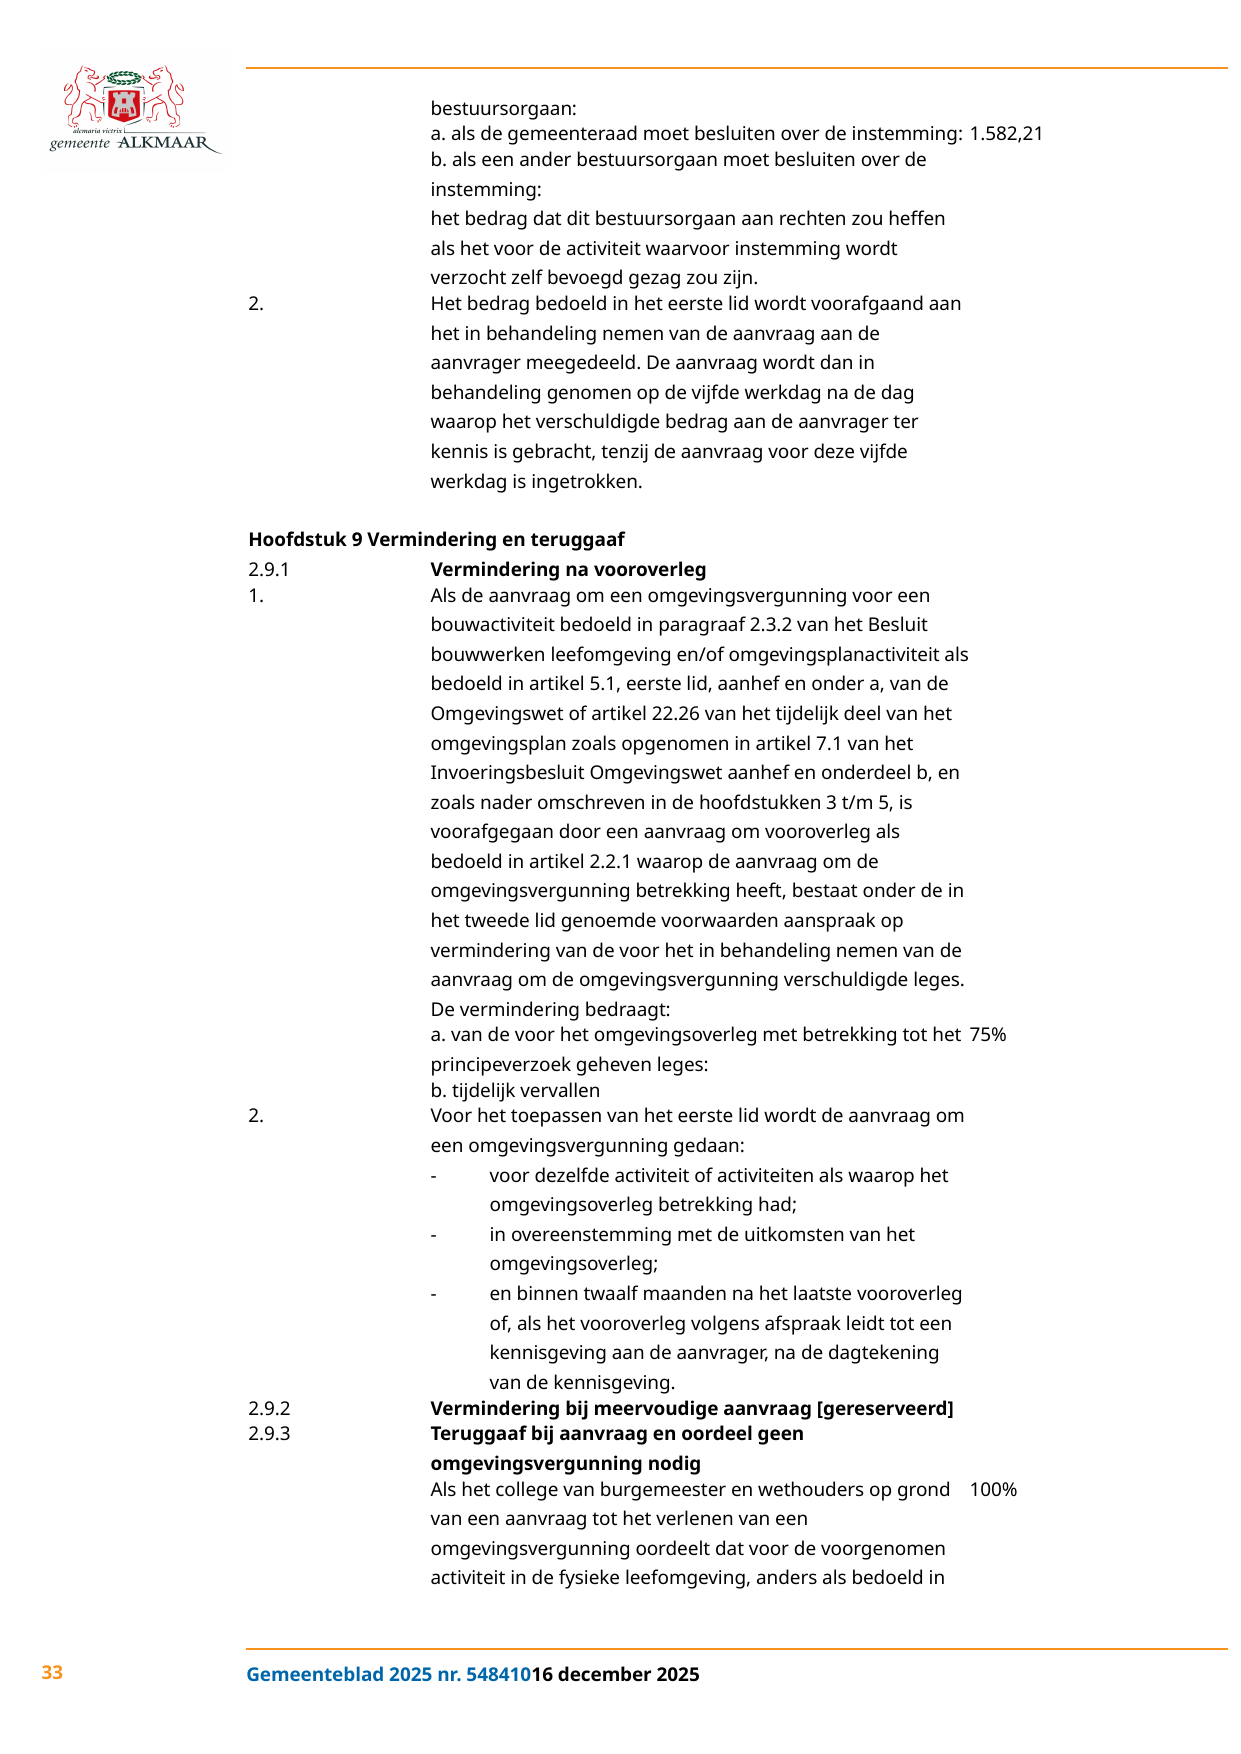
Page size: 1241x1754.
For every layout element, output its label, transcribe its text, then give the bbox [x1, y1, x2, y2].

table_cell 1. [248, 582, 430, 1022]
table_cell a. als de gemeenteraad moet besluiten over de instemming: [430, 121, 969, 146]
table_cell [969, 1395, 1152, 1420]
table_cell [248, 121, 430, 146]
table_cell 2. [248, 290, 430, 493]
table_cell 2.9.3 [248, 1420, 430, 1476]
table_cell Teruggaaf bij aanvraag en oordeel geen omgevingsvergunning nodig [430, 1420, 969, 1476]
table_cell 100% [969, 1476, 1152, 1590]
table_cell [969, 290, 1152, 493]
table_cell 75% [969, 1022, 1152, 1077]
table_cell 2. [248, 1103, 430, 1395]
table_cell Vermindering bij meervoudige aanvraag [gereserveerd] [430, 1395, 969, 1420]
table_cell [969, 95, 1152, 121]
table_cell b. tijdelijk vervallen [430, 1077, 969, 1103]
table_cell 1.582,21 [969, 121, 1152, 146]
text Hoofdstuk 9 Vermindering en teruggaaf [248, 526, 1152, 552]
table_cell Het bedrag bedoeld in het eerste lid wordt voorafgaand aan het in behandeling nemen van de aanvraag aan de aanvrager meegedeeld. De aanvraag wordt dan in behandeling genomen op de vijfde werkdag na de dag waarop het verschuldigde bedrag aan de aanvrager ter kennis is gebracht, tenzij de aanvraag voor deze vijfde werkdag is ingetrokken. [430, 290, 969, 493]
table_cell [969, 1420, 1152, 1476]
table_cell Als het college van burgemeester en wethouders op grond van een aanvraag tot het verlenen van een omgevingsvergunning oordeelt dat voor de voorgenomen activiteit in de fysieke leefomgeving, anders als bedoeld in [430, 1476, 969, 1590]
table_cell [248, 1476, 430, 1590]
table_cell b. als een ander bestuursorgaan moet besluiten over de instemming: het bedrag dat dit bestuursorgaan aan rechten zou heffen als het voor de activiteit waarvoor instemming wordt verzocht zelf bevoegd gezag zou zijn. [430, 146, 969, 290]
table_cell bestuursorgaan: [430, 95, 969, 121]
table_cell [969, 146, 1152, 290]
table_cell Als de aanvraag om een omgevingsvergunning voor een bouwactiviteit bedoeld in paragraaf 2.3.2 van het Besluit bouwwerken leefomgeving en/of omgevingsplanactiviteit als bedoeld in artikel 5.1, eerste lid, aanhef en onder a, van de Omgevingswet of artikel 22.26 van het tijdelijk deel van het omgevingsplan zoals opgenomen in artikel 7.1 van het Invoeringsbesluit Omgevingswet aanhef en onderdeel b, en zoals nader omschreven in de hoofdstukken 3 t/m 5, is voorafgegaan door een aanvraag om vooroverleg als bedoeld in artikel 2.2.1 waarop de aanvraag om de omgevingsvergunning betrekking heeft, bestaat onder de in het tweede lid genoemde voorwaarden aanspraak op vermindering van de voor het in behandeling nemen van de aanvraag om de omgevingsvergunning verschuldigde leges. De vermindering bedraagt: [430, 582, 969, 1022]
table_cell 2.9.2 [248, 1395, 430, 1420]
table_cell [248, 1022, 430, 1077]
picture [41, 47, 231, 172]
table_header 2.9.1 [248, 556, 430, 582]
table_cell [969, 582, 1152, 1022]
table_cell [248, 146, 430, 290]
table_header [969, 556, 1152, 582]
table_header Vermindering na vooroverleg [430, 556, 969, 582]
table_cell [969, 1077, 1152, 1103]
table_cell a. van de voor het omgevingsoverleg met betrekking tot het principeverzoek geheven leges: [430, 1022, 969, 1077]
table_cell [248, 1077, 430, 1103]
table_cell [248, 95, 430, 121]
table_cell [969, 1103, 1152, 1395]
table_cell Voor het toepassen van het eerste lid wordt de aanvraag om een omgevingsvergunning gedaan: voor dezelfde activiteit of activiteiten als waarop het omgevingsoverleg betrekking had; in overeenstemming met de uitkomsten van het omgevingsoverleg; en binnen twaalf maanden na het laatste vooroverleg of, als het vooroverleg volgens afspraak leidt tot een kennisgeving aan de aanvrager, na de dagtekening van de kennisgeving. [430, 1103, 969, 1395]
